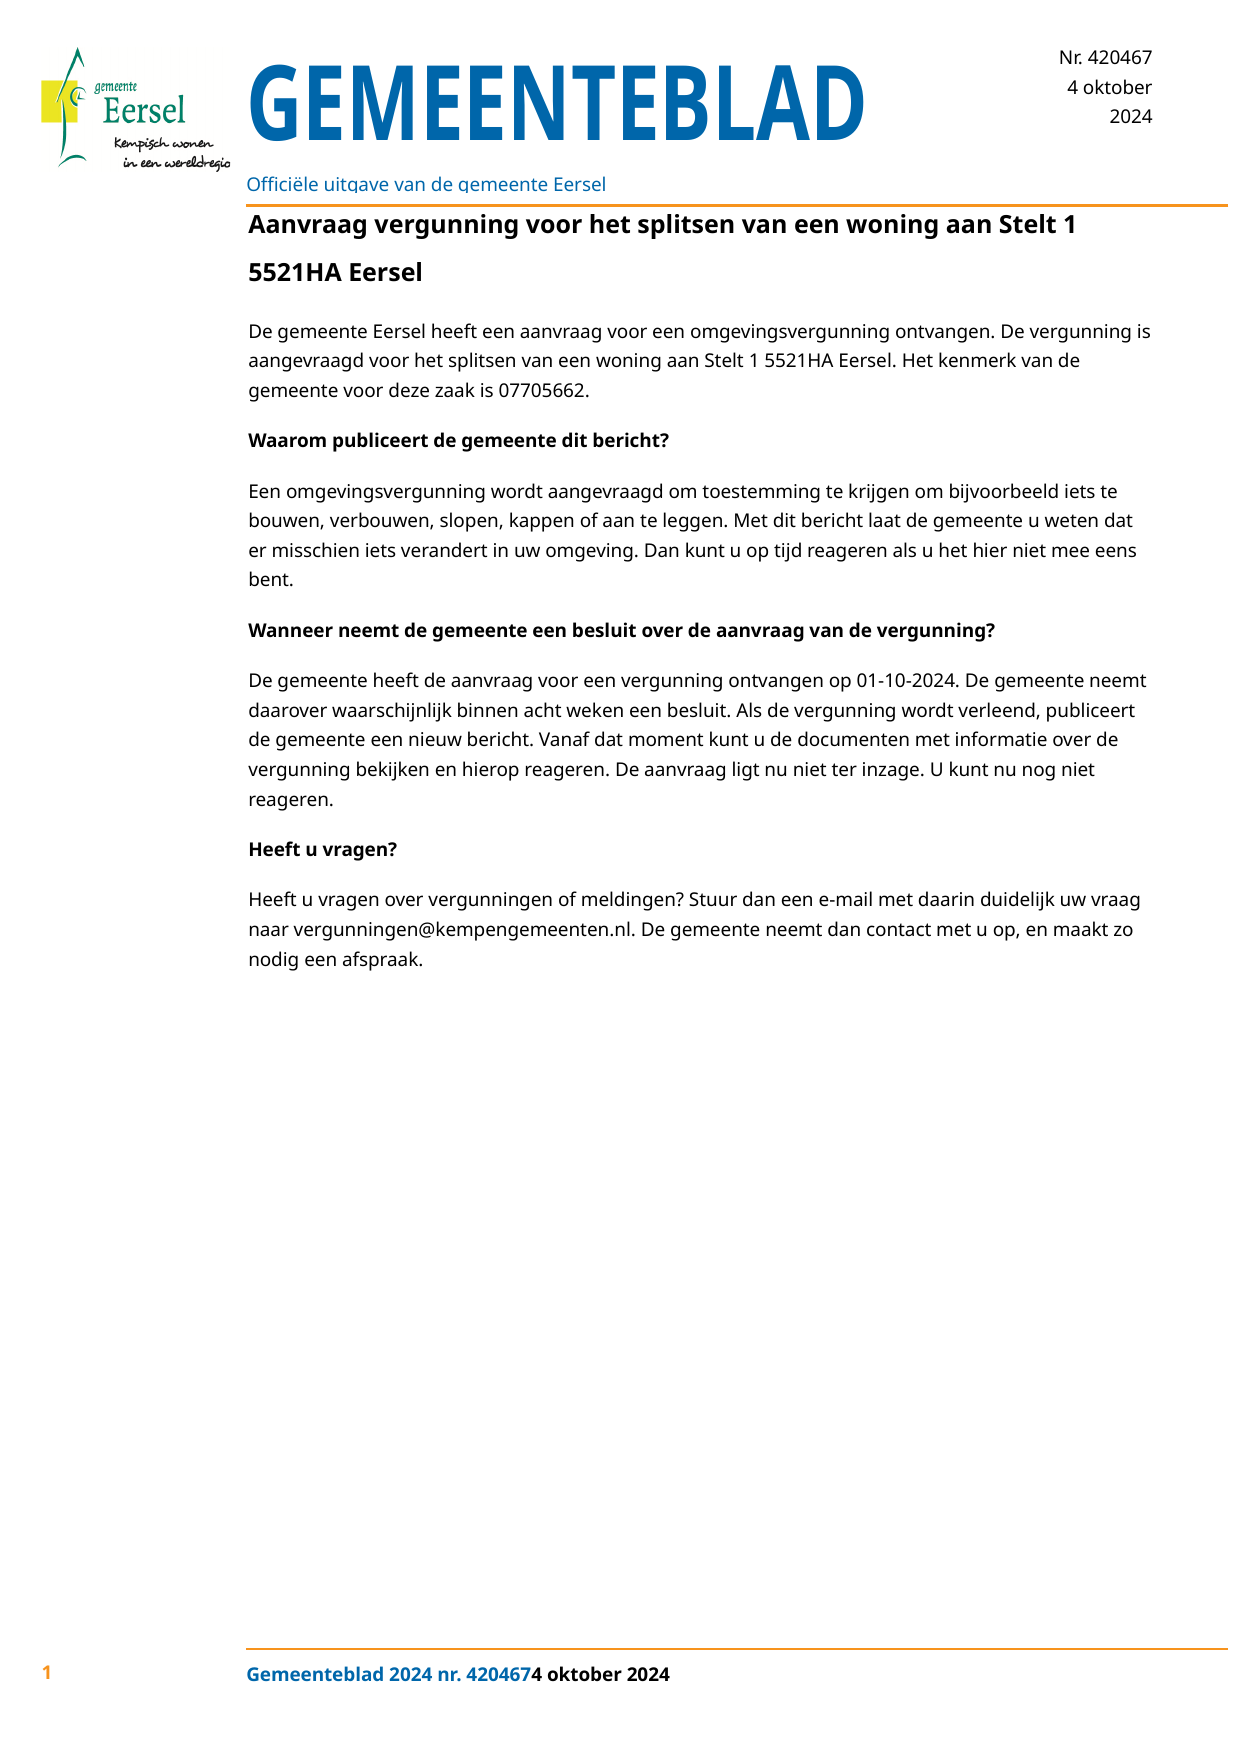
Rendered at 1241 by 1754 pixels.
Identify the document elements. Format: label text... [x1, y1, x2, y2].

text Heeft u vragen over vergunningen of meldingen? Stuur dan een e-mail met daarin duidelijk uw vraag naar vergunningen@kempengemeenten.nl. De gemeente neemt dan contact met u op, en maakt zo nodig een afspraak. [248, 887, 1152, 972]
text Een omgevingsvergunning wordt aangevraagd om toestemming te krijgen om bijvoorbeeld iets te bouwen, verbouwen, slopen, kappen of aan te leggen. Met dit bericht laat de gemeente u weten dat er misschien iets verandert in uw omgeving. Dan kunt u op tijd reageren als u het hier niet mee eens bent. [248, 478, 1152, 592]
picture [41, 47, 231, 172]
text Heeft u vragen? [248, 836, 1152, 862]
text Waarom publiceert de gemeente dit bericht? [248, 427, 1152, 453]
text De gemeente heeft de aanvraag voor een vergunning ontvangen op 01-10-2024. De gemeente neemt daarover waarschijnlijk binnen acht weken een besluit. Als de vergunning wordt verleend, publiceert de gemeente een nieuw bericht. Vanaf dat moment kunt u de documenten met informatie over de vergunning bekijken en hierop reageren. De aanvraag ligt nu niet ter inzage. U kunt nu nog niet reageren. [248, 667, 1152, 812]
text De gemeente Eersel heeft een aanvraag voor een omgevingsvergunning ontvangen. De vergunning is aangevraagd voor het splitsen van een woning aan Stelt 1 5521HA Eersel. Het kenmerk van de gemeente voor deze zaak is 07705662. [248, 318, 1152, 403]
text Aanvraag vergunning voor het splitsen van een woning aan Stelt 1 5521HA Eersel [248, 207, 1152, 288]
text Wanneer neemt de gemeente een besluit over de aanvraag van de vergunning? [248, 617, 1152, 643]
